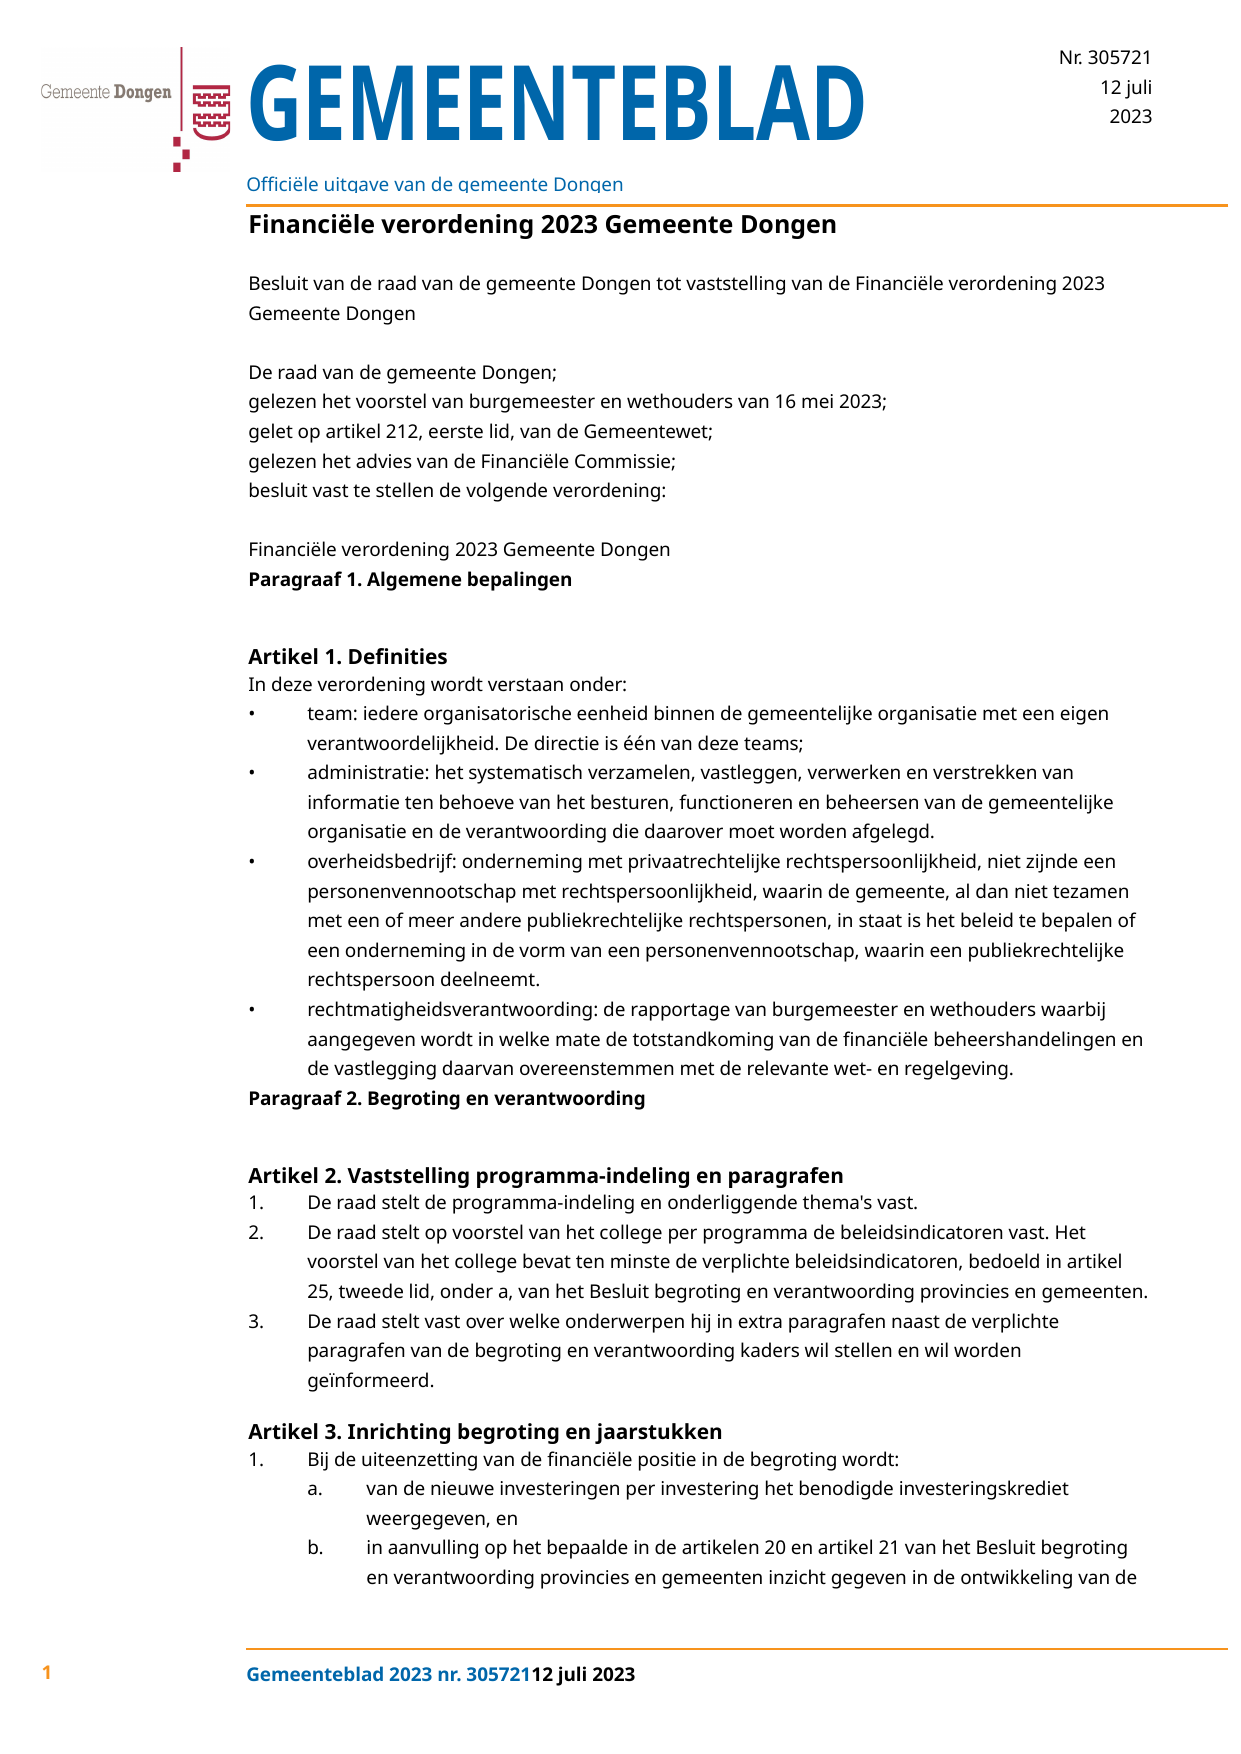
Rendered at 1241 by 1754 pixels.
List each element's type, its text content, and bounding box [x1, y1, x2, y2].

list administratie: het systematisch verzamelen, vastleggen, verwerken en verstrekken van informatie ten behoeve van het besturen, functioneren en beheersen van de gemeentelijke organisatie en de verantwoording die daarover moet worden afgelegd. [248, 759, 1152, 844]
list De raad stelt vast over welke onderwerpen hij in extra paragrafen naast de verplichte paragrafen van de begroting en verantwoording kaders wil stellen en wil worden geïnformeerd. [248, 1308, 1152, 1393]
text Besluit van de raad van de gemeente Dongen tot vaststelling van de Financiële verordening 2023 Gemeente Dongen [248, 270, 1152, 326]
picture [41, 47, 231, 172]
text Artikel 2. Vaststelling programma-indeling en paragrafen [248, 1161, 1152, 1189]
list in aanvulling op het bepaalde in de artikelen 20 en artikel 21 van het Besluit begroting en verantwoording provincies en gemeenten inzicht gegeven in de ontwikkeling van de [307, 1534, 1152, 1590]
list rechtmatigheidsverantwoording: de rapportage van burgemeester en wethouders waarbij aangegeven wordt in welke mate de totstandkoming van de financiële beheershandelingen en de vastlegging daarvan overeenstemmen met de relevante wet- en regelgeving. [248, 996, 1152, 1081]
text Artikel 3. Inrichting begroting en jaarstukken [248, 1417, 1152, 1446]
text Financiële verordening 2023 Gemeente Dongen [248, 207, 1152, 241]
text gelezen het voorstel van burgemeester en wethouders van 16 mei 2023; [248, 389, 1152, 414]
list van de nieuwe investeringen per investering het benodigde investeringskrediet weergegeven, en [307, 1475, 1152, 1531]
text Paragraaf 2. Begroting en verantwoording [248, 1085, 1152, 1111]
list Bij de uiteenzetting van de financiële positie in de begroting wordt: [248, 1446, 1152, 1472]
list team: iedere organisatorische eenheid binnen de gemeentelijke organisatie met een eigen verantwoordelijkheid. De directie is één van deze teams; [248, 700, 1152, 756]
text gelezen het advies van de Financiële Commissie; [248, 448, 1152, 473]
text De raad van de gemeente Dongen; [248, 359, 1152, 385]
text Paragraaf 1. Algemene bepalingen [248, 566, 1152, 592]
text besluit vast te stellen de volgende verordening: [248, 477, 1152, 503]
text gelet op artikel 212, eerste lid, van de Gemeentewet; [248, 418, 1152, 444]
list De raad stelt de programma-indeling en onderliggende thema's vast. [248, 1189, 1152, 1215]
list overheidsbedrijf: onderneming met privaatrechtelijke rechtspersoonlijkheid, niet zijnde een personenvennootschap met rechtspersoonlijkheid, waarin de gemeente, al dan niet tezamen met een of meer andere publiekrechtelijke rechtspersonen, in staat is het beleid te bepalen of een onderneming in de vorm van een personenvennootschap, waarin een publiekrechtelijke rechtspersoon deelneemt. [248, 848, 1152, 992]
text In deze verordening wordt verstaan onder: [248, 671, 1152, 696]
text Financiële verordening 2023 Gemeente Dongen [248, 537, 1152, 562]
text Artikel 1. Definities [248, 642, 1152, 671]
list De raad stelt op voorstel van het college per programma de beleidsindicatoren vast. Het voorstel van het college bevat ten minste de verplichte beleidsindicatoren, bedoeld in artikel 25, tweede lid, onder a, van het Besluit begroting en verantwoording provincies en gemeenten. [248, 1219, 1152, 1304]
